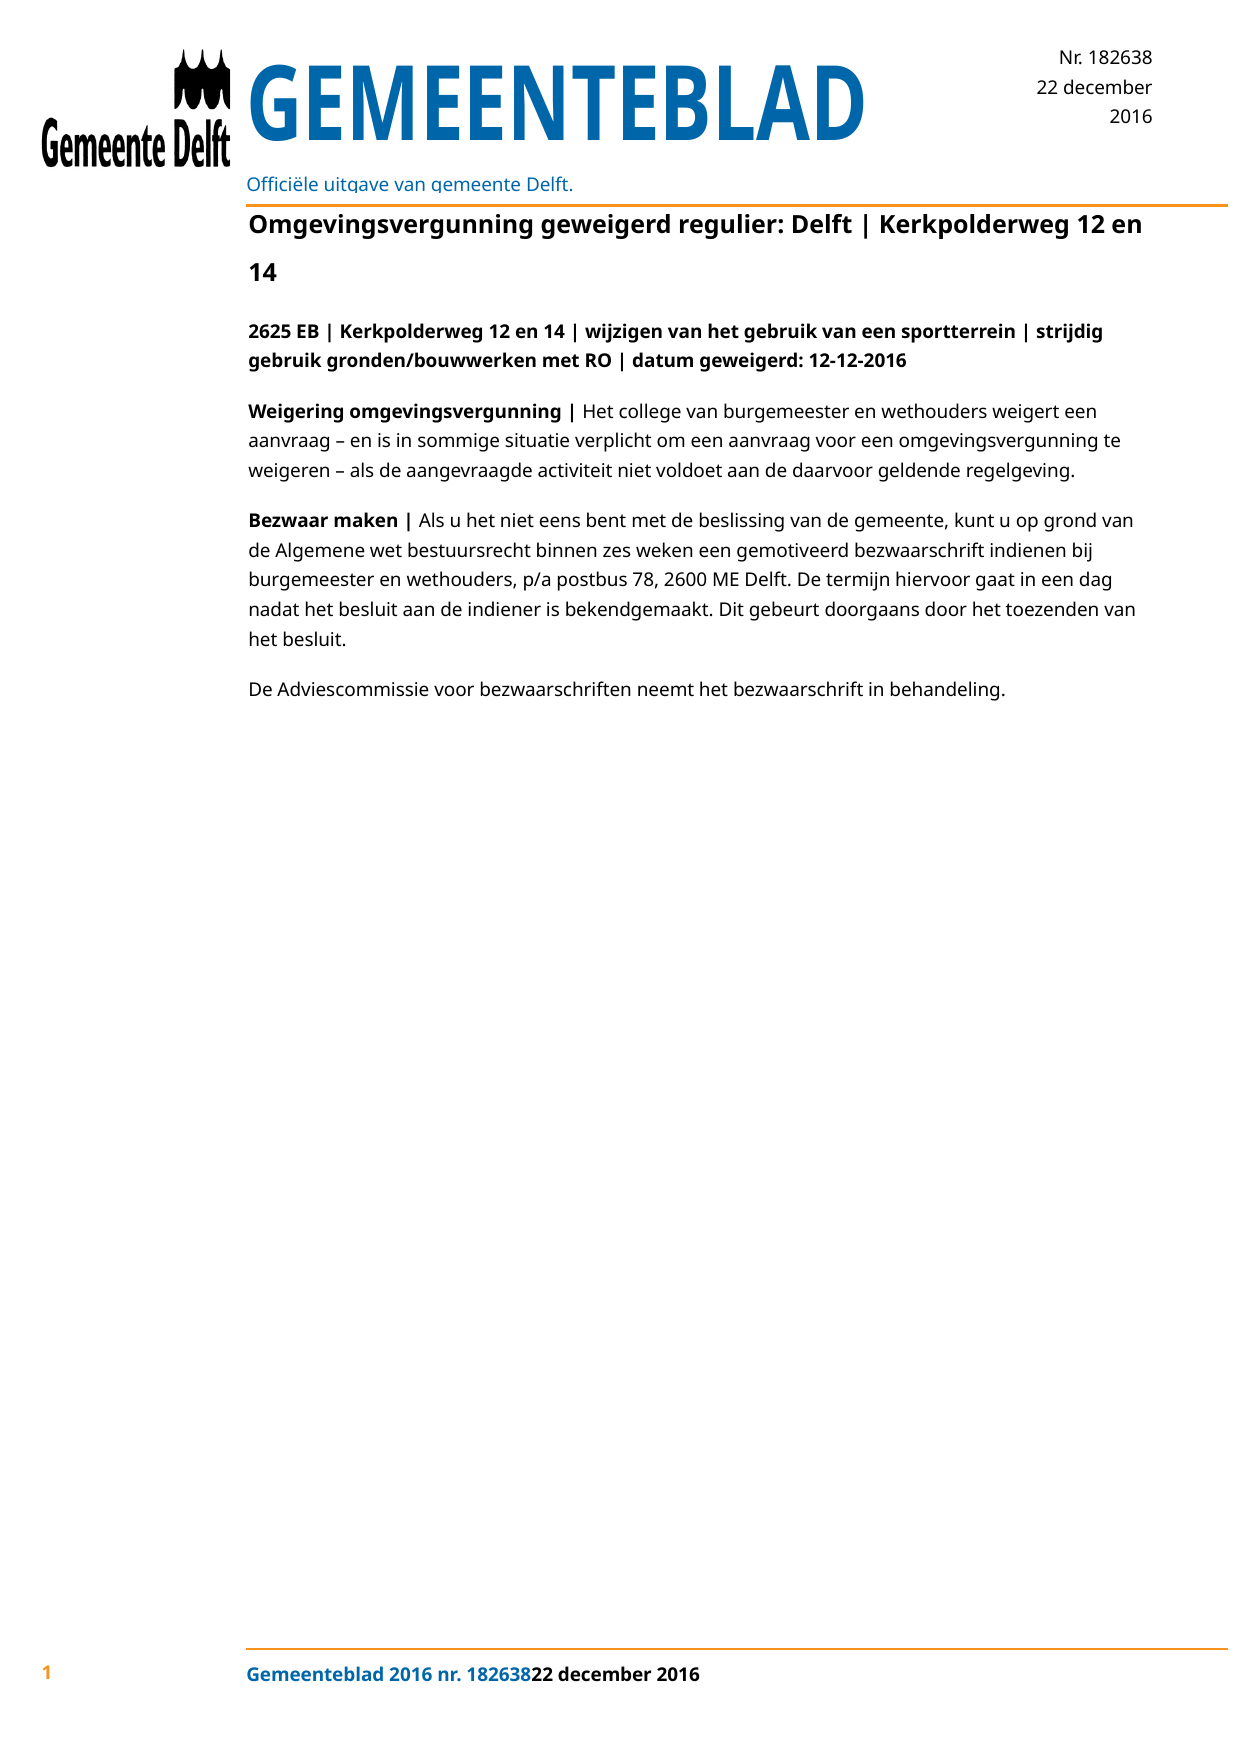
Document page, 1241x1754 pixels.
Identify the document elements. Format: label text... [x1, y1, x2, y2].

picture [41, 47, 231, 172]
text Bezwaar maken | Als u het niet eens bent met de beslissing van de gemeente, kunt u op grond van de Algemene wet bestuursrecht binnen zes weken een gemotiveerd bezwaarschrift indienen bij burgemeester en wethouders, p/a postbus 78, 2600 ME Delft. De termijn hiervoor gaat in een dag nadat het besluit aan de indiener is bekendgemaakt. Dit gebeurt doorgaans door het toezenden van het besluit. [248, 507, 1152, 652]
text Weigering omgevingsvergunning | Het college van burgemeester en wethouders weigert een aanvraag – en is in sommige situatie verplicht om een aanvraag voor een omgevingsvergunning te weigeren – als de aangevraagde activiteit niet voldoet aan de daarvoor geldende regelgeving. [248, 398, 1152, 483]
text 2625 EB | Kerkpolderweg 12 en 14 | wijzigen van het gebruik van een sportterrein | strijdig gebruik gronden/bouwwerken met RO | datum geweigerd: 12-12-2016 [248, 318, 1152, 373]
text Omgevingsvergunning geweigerd regulier: Delft | Kerkpolderweg 12 en 14 [248, 207, 1152, 288]
text De Adviescommissie voor bezwaarschriften neemt het bezwaarschrift in behandeling. [248, 676, 1152, 702]
